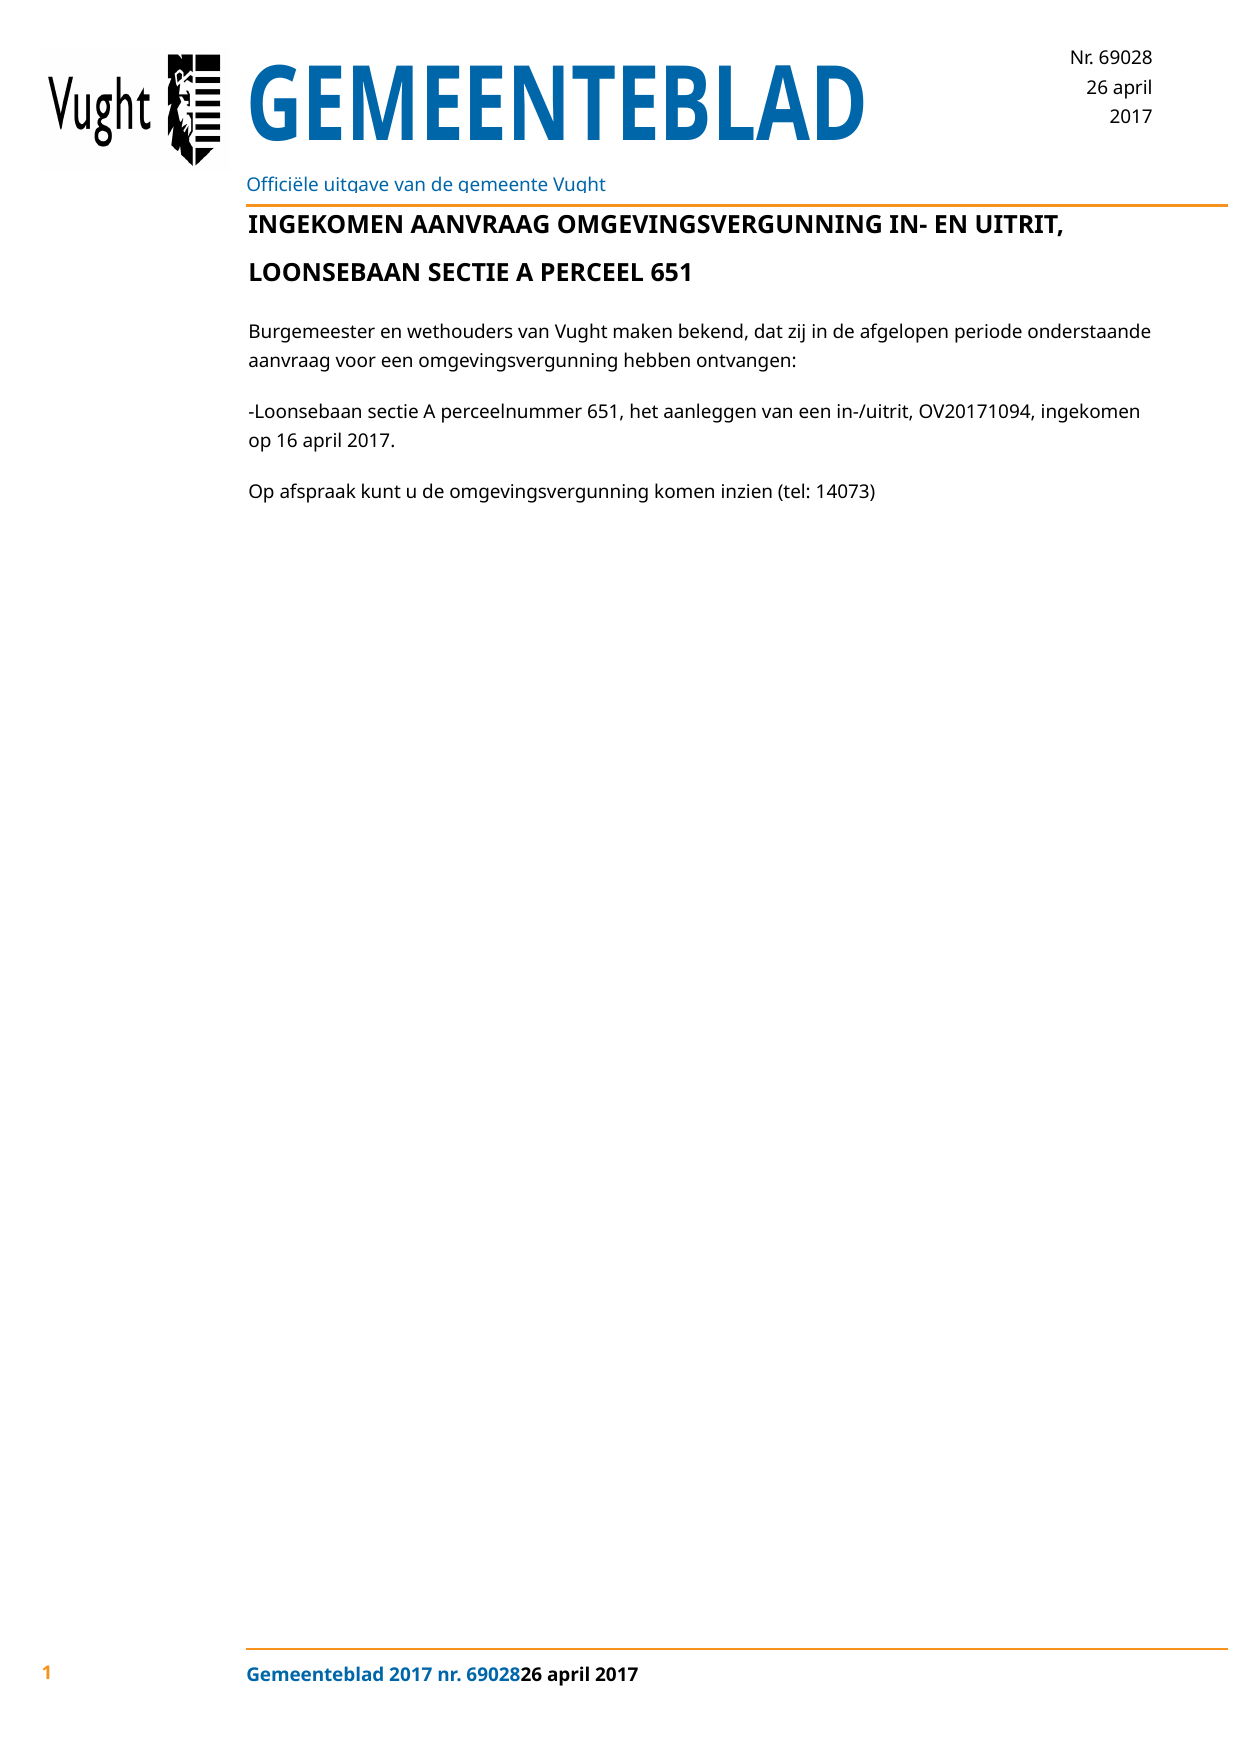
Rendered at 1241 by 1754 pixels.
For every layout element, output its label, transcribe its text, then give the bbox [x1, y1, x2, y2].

text INGEKOMEN AANVRAAG OMGEVINGSVERGUNNING IN- EN UITRIT, LOONSEBAAN SECTIE A PERCEEL 651 [248, 207, 1152, 288]
text -Loonsebaan sectie A perceelnummer 651, het aanleggen van een in-/uitrit, OV20171094, ingekomen op 16 april 2017. [248, 398, 1152, 453]
picture [41, 47, 231, 172]
text Op afspraak kunt u de omgevingsvergunning komen inzien (tel: 14073) [248, 478, 1152, 504]
text Burgemeester en wethouders van Vught maken bekend, dat zij in de afgelopen periode onderstaande aanvraag voor een omgevingsvergunning hebben ontvangen: [248, 318, 1152, 373]
